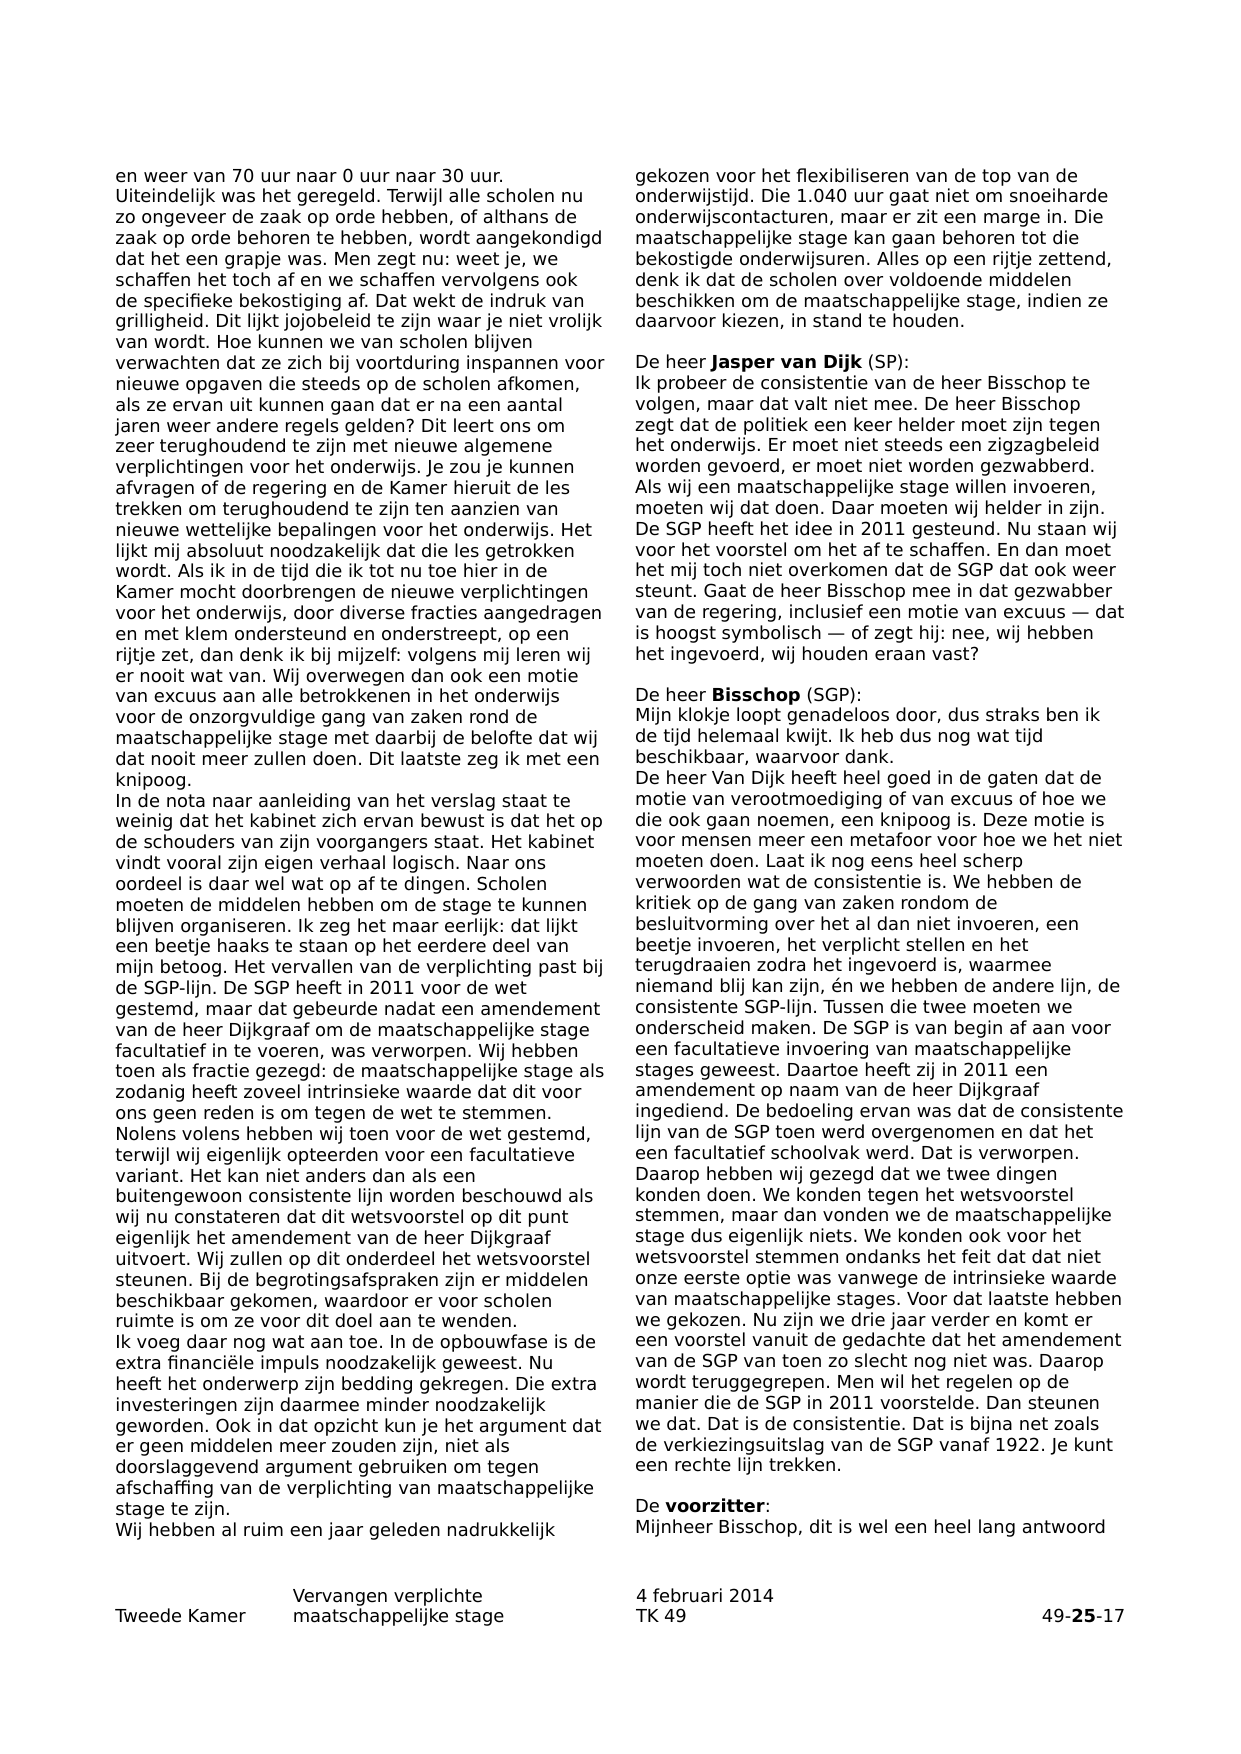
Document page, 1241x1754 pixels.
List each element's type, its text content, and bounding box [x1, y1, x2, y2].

text De heer Van Dijk heeft heel goed in de gaten dat de motie van verootmoediging of van excuus of hoe we die ook gaan noemen, een knipoog is. Deze motie is voor mensen meer een metafoor voor hoe we het niet moeten doen. Laat ik nog eens heel scherp verwoorden wat de consistentie is. We hebben de kritiek op de gang van zaken rondom de besluitvorming over het al dan niet invoeren, een beetje invoeren, het verplicht stellen en het terugdraaien zodra het ingevoerd is, waarmee niemand blij kan zijn, én we hebben de andere lijn, de consistente SGP-lijn. Tussen die twee moeten we onderscheid maken. De SGP is van begin af aan voor een facultatieve invoering van maatschappelijke stages geweest. Daartoe heeft zij in 2011 een amendement op naam van de heer Dijkgraaf ingediend. De bedoeling ervan was dat de consistente lijn van de SGP toen werd overgenomen en dat het een facultatief schoolvak werd. Dat is verworpen. Daarop hebben wij gezegd dat we twee dingen konden doen. We konden tegen het wetsvoorstel stemmen, maar dan vonden we de maatschappelijke stage dus eigenlijk niets. We konden ook voor het wetsvoorstel stemmen ondanks het feit dat dat niet onze eerste optie was vanwege de intrinsieke waarde van maatschappelijke stages. Voor dat laatste hebben we gekozen. Nu zijn we drie jaar verder en komt er een voorstel vanuit de gedachte dat het amendement van de SGP van toen zo slecht nog niet was. Daarop wordt teruggegrepen. Men wil het regelen op de manier die de SGP in 2011 voorstelde. Dan steunen we dat. Dat is de consistentie. Dat is bijna net zoals de verkiezingsuitslag van de SGP vanaf 1922. Je kunt een rechte lijn trekken. [635, 768, 1125, 1476]
text De heer Bisschop (SGP): [635, 684, 1125, 705]
text Mijn klokje loopt genadeloos door, dus straks ben ik de tijd helemaal kwijt. Ik heb dus nog wat tijd beschikbaar, waarvoor dank. [635, 705, 1125, 768]
text en weer van 70 uur naar 0 uur naar 30 uur. Uiteindelijk was het geregeld. Terwijl alle scholen nu zo ongeveer de zaak op orde hebben, of althans de zaak op orde behoren te hebben, wordt aangekondigd dat het een grapje was. Men zegt nu: weet je, we schaffen het toch af en we schaffen vervolgens ook de specifieke bekostiging af. Dat wekt de indruk van grilligheid. Dit lijkt jojobeleid te zijn waar je niet vrolijk van wordt. Hoe kunnen we van scholen blijven verwachten dat ze zich bij voortduring inspannen voor nieuwe opgaven die steeds op de scholen afkomen, als ze ervan uit kunnen gaan dat er na een aantal jaren weer andere regels gelden? Dit leert ons om zeer terughoudend te zijn met nieuwe algemene verplichtingen voor het onderwijs. Je zou je kunnen afvragen of de regering en de Kamer hieruit de les trekken om terughoudend te zijn ten aanzien van nieuwe wettelijke bepalingen voor het onderwijs. Het lijkt mij absoluut noodzakelijk dat die les getrokken wordt. Als ik in de tijd die ik tot nu toe hier in de Kamer mocht doorbrengen de nieuwe verplichtingen voor het onderwijs, door diverse fracties aangedragen en met klem ondersteund en onderstreept, op een rijtje zet, dan denk ik bij mijzelf: volgens mij leren wij er nooit wat van. Wij overwegen dan ook een motie van excuus aan alle betrokkenen in het onderwijs voor de onzorgvuldige gang van zaken rond de maatschappelijke stage met daarbij de belofte dat wij dat nooit meer zullen doen. Dit laatste zeg ik met een knipoog. [115, 165, 605, 790]
text De heer Jasper van Dijk (SP): [635, 352, 1125, 373]
text gekozen voor het flexibiliseren van de top van de onderwijstijd. Die 1.040 uur gaat niet om snoeiharde onderwijscontacturen, maar er zit een marge in. Die maatschappelijke stage kan gaan behoren tot die bekostigde onderwijsuren. Alles op een rijtje zettend, denk ik dat de scholen over voldoende middelen beschikken om de maatschappelijke stage, indien ze daarvoor kiezen, in stand te houden. [635, 165, 1125, 332]
text In de nota naar aanleiding van het verslag staat te weinig dat het kabinet zich ervan bewust is dat het op de schouders van zijn voorgangers staat. Het kabinet vindt vooral zijn eigen verhaal logisch. Naar ons oordeel is daar wel wat op af te dingen. Scholen moeten de middelen hebben om de stage te kunnen blijven organiseren. Ik zeg het maar eerlijk: dat lijkt een beetje haaks te staan op het eerdere deel van mijn betoog. Het vervallen van de verplichting past bij de SGP-lijn. De SGP heeft in 2011 voor de wet gestemd, maar dat gebeurde nadat een amendement van de heer Dijkgraaf om de maatschappelijke stage facultatief in te voeren, was verworpen. Wij hebben toen als fractie gezegd: de maatschappelijke stage als zodanig heeft zoveel intrinsieke waarde dat dit voor ons geen reden is om tegen de wet te stemmen. Nolens volens hebben wij toen voor de wet gestemd, terwijl wij eigenlijk opteerden voor een facultatieve variant. Het kan niet anders dan als een buitengewoon consistente lijn worden beschouwd als wij nu constateren dat dit wetsvoorstel op dit punt eigenlijk het amendement van de heer Dijkgraaf uitvoert. Wij zullen op dit onderdeel het wetsvoorstel steunen. Bij de begrotingsafspraken zijn er middelen beschikbaar gekomen, waardoor er voor scholen ruimte is om ze voor dit doel aan te wenden. [115, 790, 605, 1332]
text Wij hebben al ruim een jaar geleden nadrukkelijk [115, 1519, 605, 1540]
text Ik voeg daar nog wat aan toe. In de opbouwfase is de extra financiële impuls noodzakelijk geweest. Nu heeft het onderwerp zijn bedding gekregen. Die extra investeringen zijn daarmee minder noodzakelijk geworden. Ook in dat opzicht kun je het argument dat er geen middelen meer zouden zijn, niet als doorslaggevend argument gebruiken om tegen afschaffing van de verplichting van maatschappelijke stage te zijn. [115, 1332, 605, 1519]
text De voorzitter: [635, 1496, 1125, 1517]
text Mijnheer Bisschop, dit is wel een heel lang antwoord [635, 1517, 1125, 1537]
text Ik probeer de consistentie van de heer Bisschop te volgen, maar dat valt niet mee. De heer Bisschop zegt dat de politiek een keer helder moet zijn tegen het onderwijs. Er moet niet steeds een zigzagbeleid worden gevoerd, er moet niet worden gezwabberd. Als wij een maatschappelijke stage willen invoeren, moeten wij dat doen. Daar moeten wij helder in zijn. De SGP heeft het idee in 2011 gesteund. Nu staan wij voor het voorstel om het af te schaffen. En dan moet het mij toch niet overkomen dat de SGP dat ook weer steunt. Gaat de heer Bisschop mee in dat gezwabber van de regering, inclusief een motie van excuus — dat is hoogst symbolisch — of zegt hij: nee, wij hebben het ingevoerd, wij houden eraan vast? [635, 373, 1125, 664]
